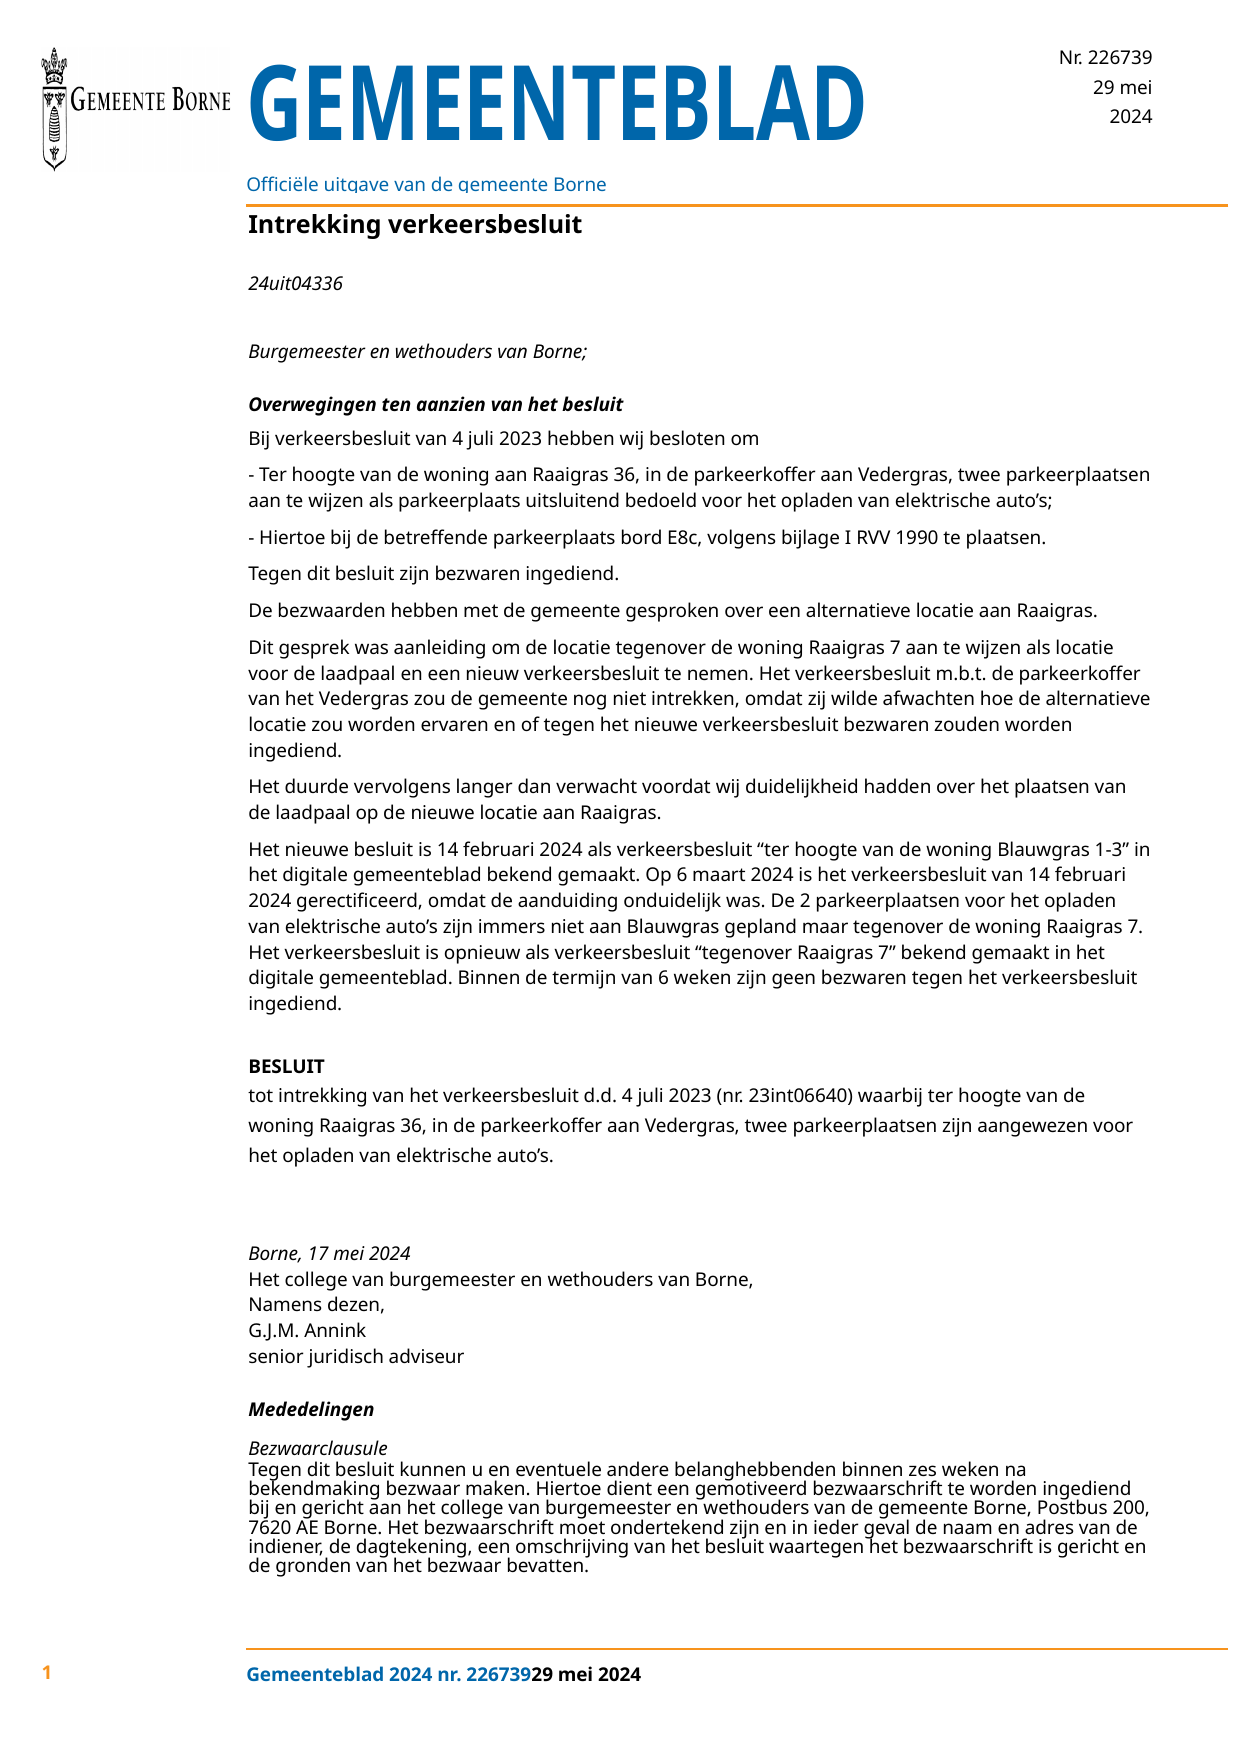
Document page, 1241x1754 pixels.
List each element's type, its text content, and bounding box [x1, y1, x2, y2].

text Het duurde vervolgens langer dan verwacht voordat wij duidelijkheid hadden over het plaatsen van de laadpaal op de nieuwe locatie aan Raaigras. [248, 773, 1152, 825]
text Mededelingen [248, 1396, 1152, 1422]
text Het nieuwe besluit is 14 februari 2024 als verkeersbesluit “ter hoogte van de woning Blauwgras 1-3” in het digitale gemeenteblad bekend gemaakt. Op 6 maart 2024 is het verkeersbesluit van 14 februari 2024 gerectificeerd, omdat de aanduiding onduidelijk was. De 2 parkeerplaatsen voor het opladen van elektrische auto’s zijn immers niet aan Blauwgras gepland maar tegenover de woning Raaigras 7. Het verkeersbesluit is opnieuw als verkeersbesluit “tegenover Raaigras 7” bekend gemaakt in het digitale gemeenteblad. Binnen de termijn van 6 weken zijn geen bezwaren tegen het verkeersbesluit ingediend. [248, 836, 1152, 1016]
text G.J.M. Annink [248, 1317, 1152, 1343]
text Burgemeester en wethouders van Borne; [248, 338, 1152, 364]
text Overwegingen ten aanzien van het besluit [248, 391, 1152, 417]
text tot intrekking van het verkeersbesluit d.d. 4 juli 2023 (nr. 23int06640) waarbij ter hoogte van de woning Raaigras 36, in de parkeerkoffer aan Vedergras, twee parkeerplaatsen zijn aangewezen voor het opladen van elektrische auto’s. [248, 1083, 1152, 1167]
text 24uit04336 [248, 270, 1152, 296]
text Tegen dit besluit kunnen u en eventuele andere belanghebbenden binnen zes weken na bekendmaking bezwaar maken. Hiertoe dient een gemotiveerd bezwaarschrift te worden ingediend bij en gericht aan het college van burgemeester en wethouders van de gemeente Borne, Postbus 200, 7620 AE Borne. Het bezwaarschrift moet ondertekend zijn en in ieder geval de naam en adres van de indiener, de dagtekening, een omschrijving van het besluit waartegen het bezwaarschrift is gericht en de gronden van het bezwaar bevatten. [248, 1461, 1152, 1576]
text Bezwaarclausule [248, 1435, 1152, 1461]
text BESLUIT [248, 1053, 1152, 1079]
text Borne, 17 mei 2024 [248, 1240, 1152, 1266]
text Dit gesprek was aanleiding om de locatie tegenover de woning Raaigras 7 aan te wijzen als locatie voor de laadpaal en een nieuw verkeersbesluit te nemen. Het verkeersbesluit m.b.t. de parkeerkoffer van het Vedergras zou de gemeente nog niet intrekken, omdat zij wilde afwachten hoe de alternatieve locatie zou worden ervaren en of tegen het nieuwe verkeersbesluit bezwaren zouden worden ingediend. [248, 634, 1152, 763]
text - Hiertoe bij de betreffende parkeerplaats bord E8c, volgens bijlage I RVV 1990 te plaatsen. [248, 524, 1152, 550]
text Bij verkeersbesluit van 4 juli 2023 hebben wij besloten om [248, 425, 1152, 451]
text - Ter hoogte van de woning aan Raaigras 36, in de parkeerkoffer aan Vedergras, twee parkeerplaatsen aan te wijzen als parkeerplaats uitsluitend bedoeld voor het opladen van elektrische auto’s; [248, 462, 1152, 513]
text De bezwaarden hebben met de gemeente gesproken over een alternatieve locatie aan Raaigras. [248, 597, 1152, 623]
text Namens dezen, [248, 1291, 1152, 1317]
text senior juridisch adviseur [248, 1343, 1152, 1369]
text Intrekking verkeersbesluit [248, 207, 1152, 241]
text Het college van burgemeester en wethouders van Borne, [248, 1266, 1152, 1291]
text Tegen dit besluit zijn bezwaren ingediend. [248, 561, 1152, 586]
picture [41, 47, 231, 172]
